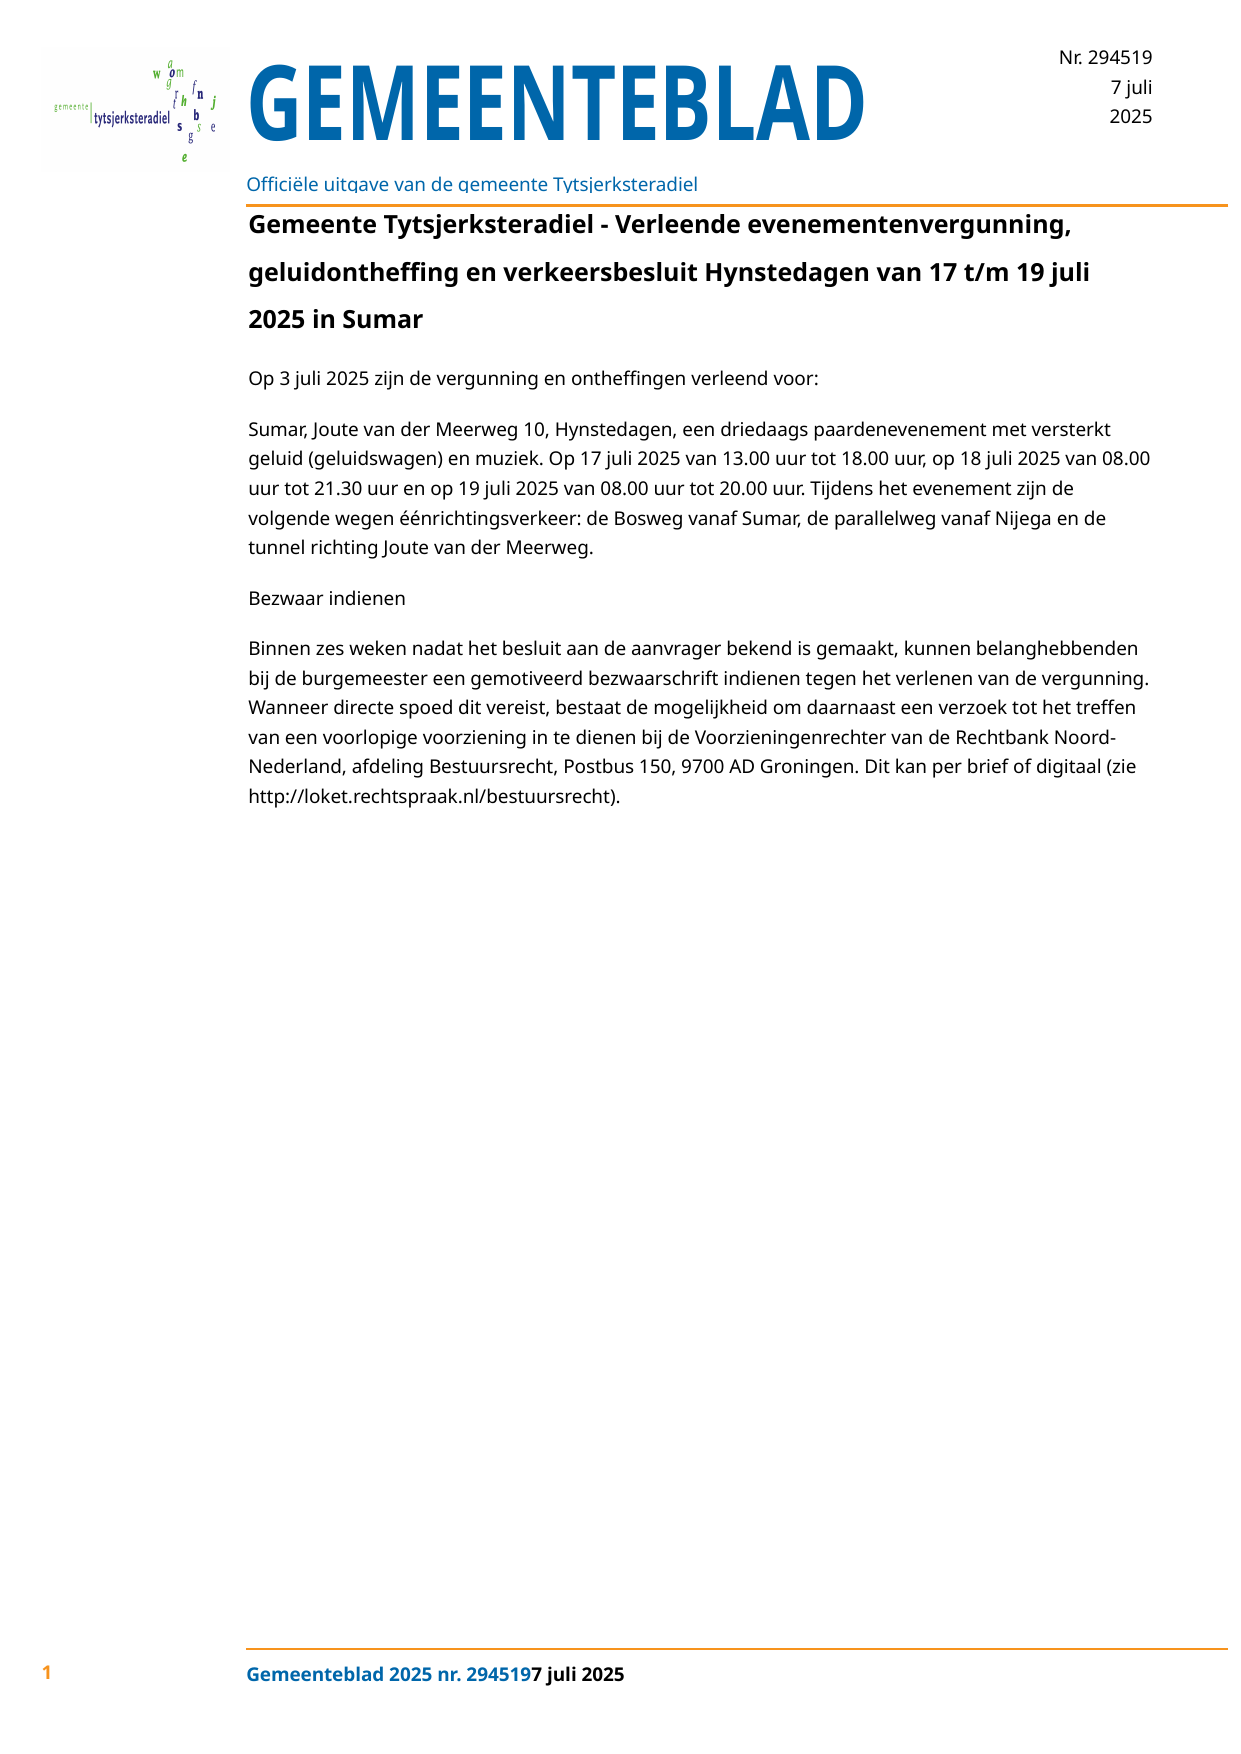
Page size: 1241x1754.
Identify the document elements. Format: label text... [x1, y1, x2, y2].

text Binnen zes weken nadat het besluit aan de aanvrager bekend is gemaakt, kunnen belanghebbenden bij de burgemeester een gemotiveerd bezwaarschrift indienen tegen het verlenen van de vergunning. Wanneer directe spoed dit vereist, bestaat de mogelijkheid om daarnaast een verzoek tot het treffen van een voorlopige voorziening in te dienen bij de Voorzieningenrechter van de Rechtbank Noord-Nederland, afdeling Bestuursrecht, Postbus 150, 9700 AD Groningen. Dit kan per brief of digitaal (zie http://loket.rechtspraak.nl/bestuursrecht). [248, 635, 1152, 809]
text Sumar, Joute van der Meerweg 10, Hynstedagen, een driedaags paardenevenement met versterkt geluid (geluidswagen) en muziek. Op 17 juli 2025 van 13.00 uur tot 18.00 uur, op 18 juli 2025 van 08.00 uur tot 21.30 uur en op 19 juli 2025 van 08.00 uur tot 20.00 uur. Tijdens het evenement zijn de volgende wegen éénrichtingsverkeer: de Bosweg vanaf Sumar, de parallelweg vanaf Nijega en de tunnel richting Joute van der Meerweg. [248, 416, 1152, 560]
text Gemeente Tytsjerksteradiel - Verleende evenementenvergunning, geluidontheffing en verkeersbesluit Hynstedagen van 17 t/m 19 juli 2025 in Sumar [248, 207, 1152, 336]
picture [41, 47, 231, 172]
text Bezwaar indienen [248, 585, 1152, 610]
text Op 3 juli 2025 zijn de vergunning en ontheffingen verleend voor: [248, 366, 1152, 391]
